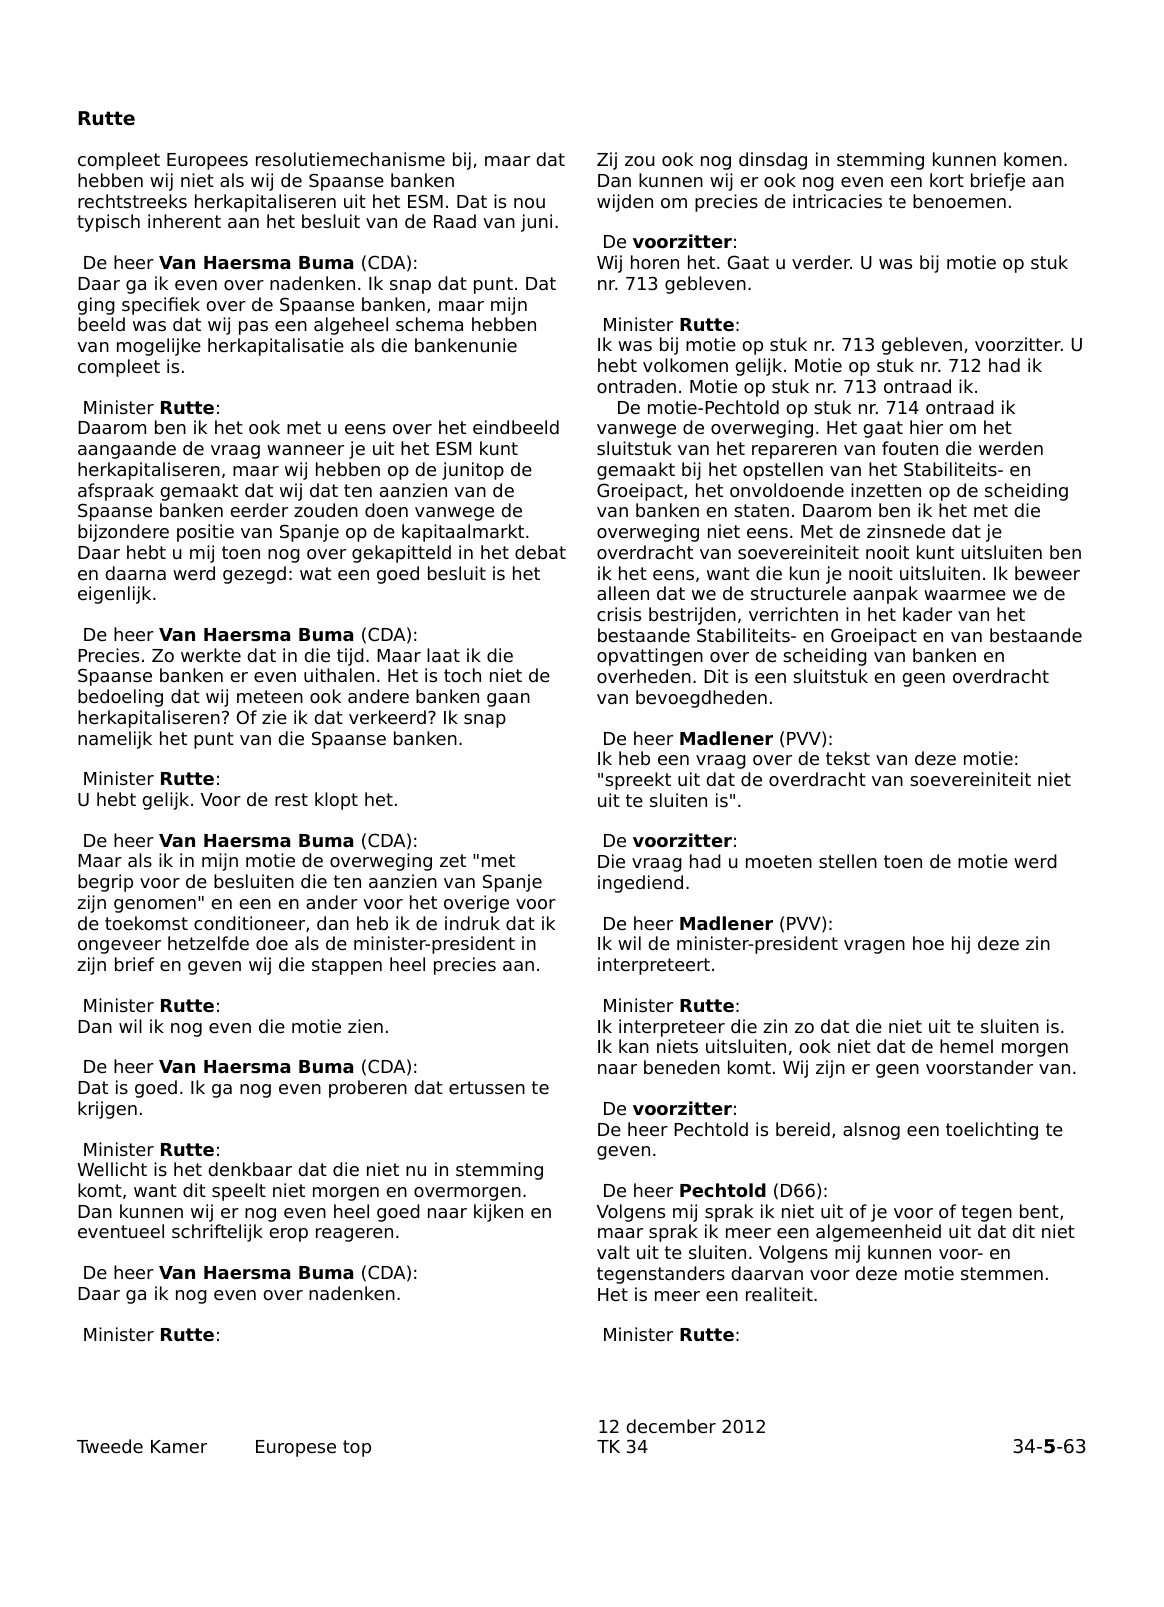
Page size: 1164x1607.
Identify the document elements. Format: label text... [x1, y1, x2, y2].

text De heer Van Haersma Buma (CDA): [77, 253, 567, 274]
text Precies. Zo werkte dat in die tijd. Maar laat ik die Spaanse banken er even uithalen. Het is toch niet de bedoeling dat wij meteen ook andere banken gaan herkapitaliseren? Of zie ik dat verkeerd? Ik snap namelijk het punt van die Spaanse banken. [77, 646, 567, 749]
text De heer Madlener (PVV): [596, 913, 1087, 934]
text De heer Pechtold is bereid, alsnog een toelichting te geven. [596, 1119, 1087, 1161]
text De motie-Pechtold op stuk nr. 714 ontraad ik vanwege de overweging. Het gaat hier om het sluitstuk van het repareren van fouten die werden gemaakt bij het opstellen van het Stabiliteits- en Groeipact, het onvoldoende inzetten op de scheiding van banken en staten. Daarom ben ik het met die overweging niet eens. Met de zinsnede dat je overdracht van soevereiniteit nooit kunt uitsluiten ben ik het eens, want die kun je nooit uitsluiten. Ik beweer alleen dat we de structurele aanpak waarmee we de crisis bestrijden, verrichten in het kader van het bestaande Stabiliteits- en Groeipact en van bestaande opvattingen over de scheiding van banken en overheden. Dit is een sluitstuk en geen overdracht van bevoegdheden. [596, 397, 1087, 708]
text Wellicht is het denkbaar dat die niet nu in stemming komt, want dit speelt niet morgen en overmorgen. Dan kunnen wij er nog even heel goed naar kijken en eventueel schriftelijk erop reageren. [77, 1160, 567, 1243]
text Minister Rutte: [596, 1325, 1087, 1346]
text Minister Rutte: [77, 1324, 567, 1345]
text De heer Van Haersma Buma (CDA): [77, 1057, 567, 1078]
text Daar ga ik nog even over nadenken. [77, 1284, 567, 1304]
text Minister Rutte: [77, 397, 567, 418]
text Ik wil de minister-president vragen hoe hij deze zin interpreteert. [596, 934, 1087, 976]
text De voorzitter: [596, 831, 1087, 852]
text Ik was bij motie op stuk nr. 713 gebleven, voorzitter. U hebt volkomen gelijk. Motie op stuk nr. 712 had ik ontraden. Motie op stuk nr. 713 ontraad ik. [596, 335, 1087, 397]
text Wij horen het. Gaat u verder. U was bij motie op stuk nr. 713 gebleven. [596, 253, 1087, 294]
text compleet Europees resolutiemechanisme bij, maar dat hebben wij niet als wij de Spaanse banken rechtstreeks herkapitaliseren uit het ESM. Dat is nou typisch inherent aan het besluit van de Raad van juni. [77, 150, 567, 233]
text Minister Rutte: [77, 769, 567, 790]
text Maar als ik in mijn motie de overweging zet "met begrip voor de besluiten die ten aanzien van Spanje zijn genomen" en een en ander voor het overige voor de toekomst conditioneer, dan heb ik de indruk dat ik ongeveer hetzelfde doe als de minister-president in zijn brief en geven wij die stappen heel precies aan. [77, 851, 567, 976]
text Minister Rutte: [596, 314, 1087, 335]
text U hebt gelijk. Voor de rest klopt het. [77, 790, 567, 811]
text Dan wil ik nog even die motie zien. [77, 1016, 567, 1037]
text De heer Van Haersma Buma (CDA): [77, 1263, 567, 1284]
text De voorzitter: [596, 1099, 1087, 1119]
text Daar ga ik even over nadenken. Ik snap dat punt. Dat ging specifiek over de Spaanse banken, maar mijn beeld was dat wij pas een algeheel schema hebben van mogelijke herkapitalisatie als die bankenunie compleet is. [77, 274, 567, 377]
text Minister Rutte: [596, 996, 1087, 1016]
text De heer Van Haersma Buma (CDA): [77, 831, 567, 851]
text Ik heb een vraag over de tekst van deze motie: "spreekt uit dat de overdracht van soevereiniteit niet uit te sluiten is". [596, 749, 1087, 811]
text Zij zou ook nog dinsdag in stemming kunnen komen. Dan kunnen wij er ook nog even een kort briefje aan wijden om precies de intricacies te benoemen. [596, 150, 1087, 212]
text Die vraag had u moeten stellen toen de motie werd ingediend. [596, 852, 1087, 893]
text Dat is goed. Ik ga nog even proberen dat ertussen te krijgen. [77, 1078, 567, 1119]
text Minister Rutte: [77, 996, 567, 1016]
text De heer Madlener (PVV): [596, 728, 1087, 749]
text Volgens mij sprak ik niet uit of je voor of tegen bent, maar sprak ik meer een algemeenheid uit dat dit niet valt uit te sluiten. Volgens mij kunnen voor- en tegenstanders daarvan voor deze motie stemmen. Het is meer een realiteit. [596, 1202, 1087, 1305]
text Ik interpreteer die zin zo dat die niet uit te sluiten is. Ik kan niets uitsluiten, ook niet dat de hemel morgen naar beneden komt. Wij zijn er geen voorstander van. [596, 1016, 1087, 1079]
text Daarom ben ik het ook met u eens over het eindbeeld aangaande de vraag wanneer je uit het ESM kunt herkapitaliseren, maar wij hebben op de junitop de afspraak gemaakt dat wij dat ten aanzien van de Spaanse banken eerder zouden doen vanwege de bijzondere positie van Spanje op de kapitaalmarkt. Daar hebt u mij toen nog over gekapitteld in het debat en daarna werd gezegd: wat een goed besluit is het eigenlijk. [77, 418, 567, 605]
text De heer Van Haersma Buma (CDA): [77, 625, 567, 646]
text De heer Pechtold (D66): [596, 1181, 1087, 1202]
text De voorzitter: [596, 232, 1087, 253]
text Minister Rutte: [77, 1139, 567, 1160]
